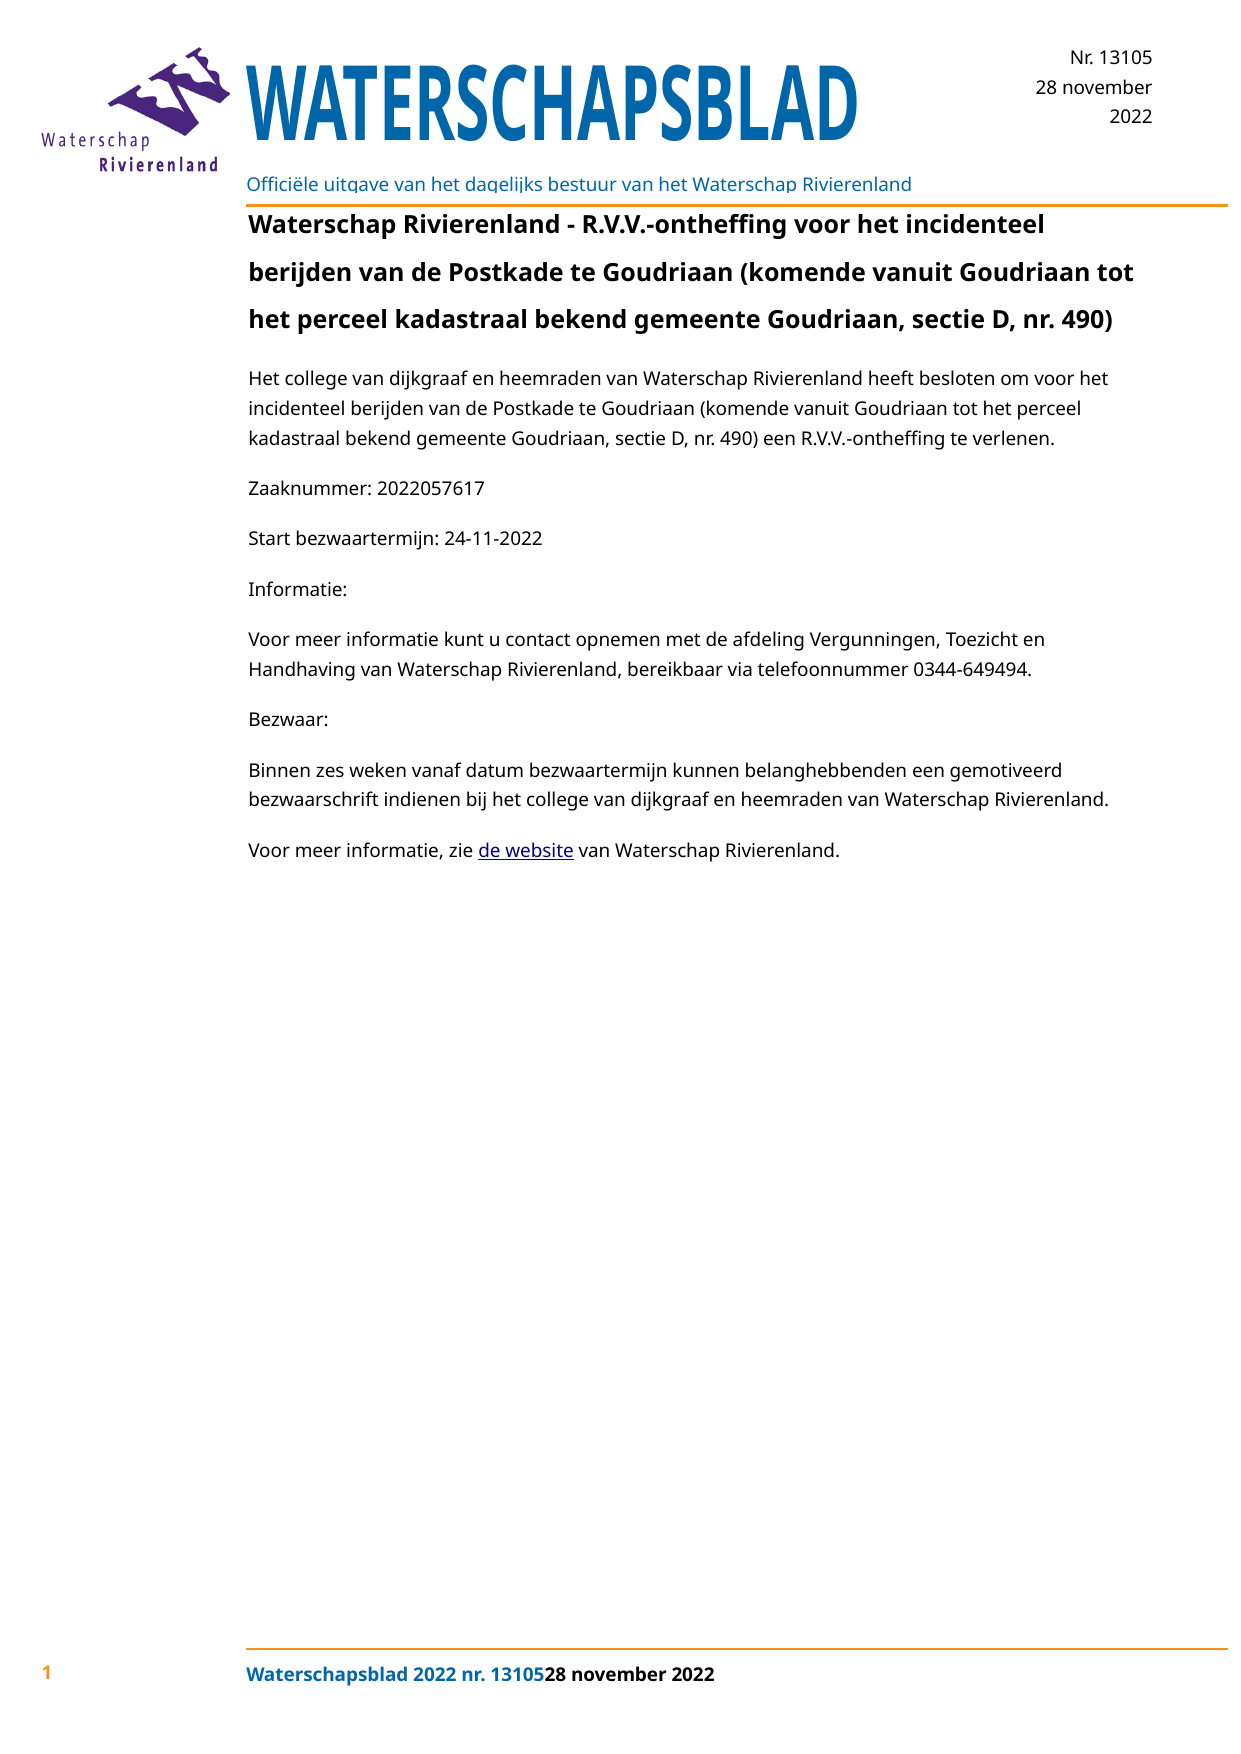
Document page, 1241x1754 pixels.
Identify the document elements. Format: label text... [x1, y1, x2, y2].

text Informatie: [248, 576, 1152, 602]
text Bezwaar: [248, 706, 1152, 732]
picture [41, 47, 231, 172]
text Voor meer informatie, zie de website van Waterschap Rivierenland. [248, 837, 1152, 862]
text Voor meer informatie kunt u contact opnemen met de afdeling Vergunningen, Toezicht en Handhaving van Waterschap Rivierenland, bereikbaar via telefoonnummer 0344-649494. [248, 626, 1152, 682]
text Start bezwaartermijn: 24-11-2022 [248, 526, 1152, 551]
text Het college van dijkgraaf en heemraden van Waterschap Rivierenland heeft besloten om voor het incidenteel berijden van de Postkade te Goudriaan (komende vanuit Goudriaan tot het perceel kadastraal bekend gemeente Goudriaan, sectie D, nr. 490) een R.V.V.-ontheffing te verlenen. [248, 366, 1152, 450]
text Zaaknummer: 2022057617 [248, 475, 1152, 501]
text Binnen zes weken vanaf datum bezwaartermijn kunnen belanghebbenden een gemotiveerd bezwaarschrift indienen bij het college van dijkgraaf en heemraden van Waterschap Rivierenland. [248, 757, 1152, 812]
text Waterschap Rivierenland - R.V.V.-ontheffing voor het incidenteel berijden van de Postkade te Goudriaan (komende vanuit Goudriaan tot het perceel kadastraal bekend gemeente Goudriaan, sectie D, nr. 490) [248, 207, 1152, 336]
